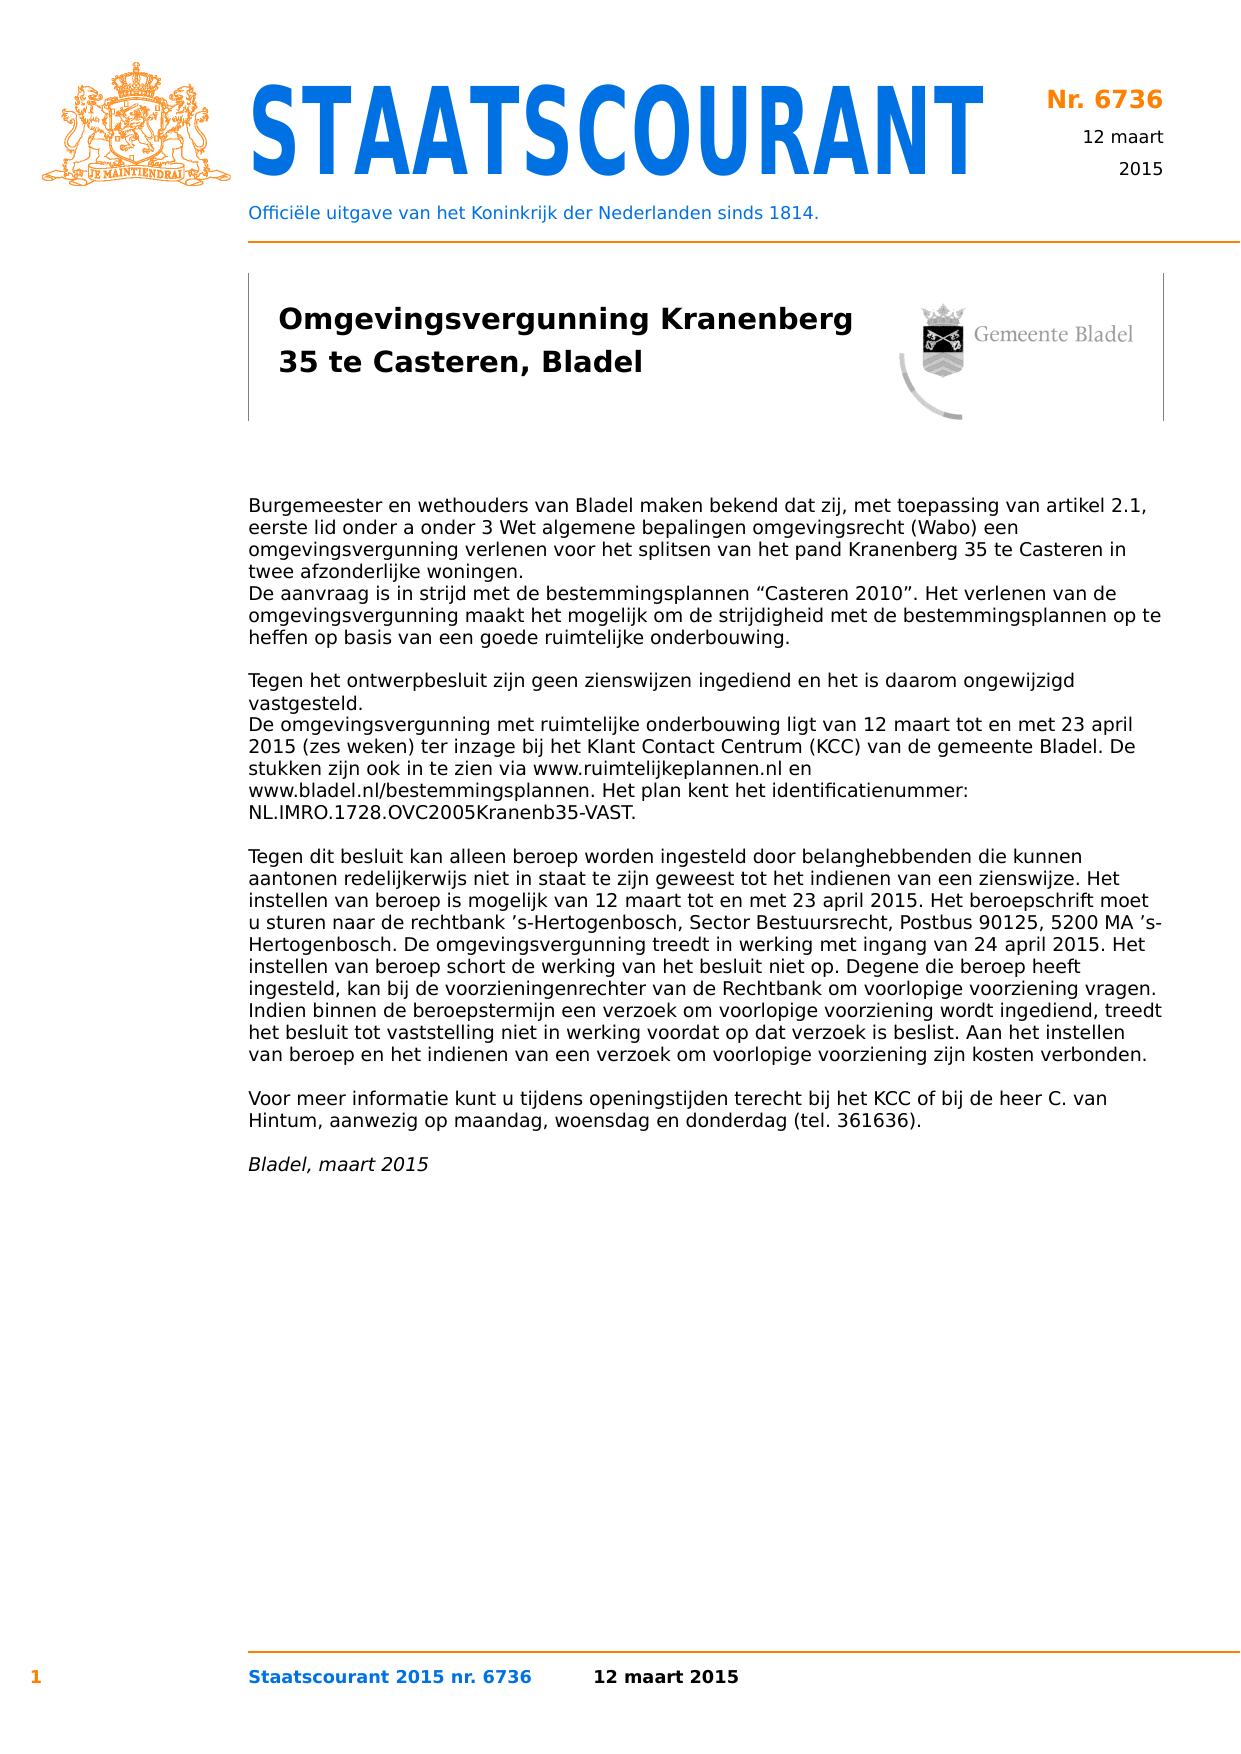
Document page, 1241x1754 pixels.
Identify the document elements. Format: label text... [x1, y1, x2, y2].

table_cell Officiële uitgave van het Koninkrijk der Nederlanden sinds 1814. [248, 203, 1240, 241]
text De aanvraag is in strijd met de bestemmingsplannen “Casteren 2010”. Het verlenen van de omgevingsvergunning maakt het mogelijk om de strijdigheid met de bestemmingsplannen op te heffen op basis van een goede ruimtelijke onderbouwing. [248, 583, 1163, 648]
text Voor meer informatie kunt u tijdens openingstijden terecht bij het KCC of bij de heer C. van Hintum, aanwezig op maandag, woensdag en donderdag (tel. 361636). [248, 1088, 1163, 1132]
text Tegen dit besluit kan alleen beroep worden ingesteld door belanghebbenden die kunnen aantonen redelijkerwijs niet in staat te zijn geweest tot het indienen van een zienswijze. Het instellen van beroep is mogelijk van 12 maart tot en met 23 april 2015. Het beroepschrift moet u sturen naar de rechtbank ’s-Hertogenbosch, Sector Bestuursrecht, Postbus 90125, 5200 MA ’s-Hertogenbosch. De omgevingsvergunning treedt in werking met ingang van 24 april 2015. Het instellen van beroep schort de werking van het besluit niet op. Degene die beroep heeft ingesteld, kan bij de voorzieningenrechter van de Rechtbank om voorlopige voorziening vragen. Indien binnen de beroepstermijn een verzoek om voorlopige voorziening wordt ingediend, treedt het besluit tot vaststelling niet in werking voordat op dat verzoek is beslist. Aan het instellen van beroep en het indienen van een verzoek om voorlopige voorziening zijn kosten verbonden. [248, 846, 1163, 1066]
subtitle Omgevingsvergunning Kranenberg 35 te Casteren, Bladel [249, 273, 1163, 421]
picture [897, 302, 1134, 421]
text Bladel, maart 2015 [248, 1154, 1163, 1176]
table_header Nr. 6736 [998, 62, 1240, 121]
table_header [25, 62, 248, 241]
text Burgemeester en wethouders van Bladel maken bekend dat zij, met toepassing van artikel 2.1, eerste lid onder a onder 3 Wet algemene bepalingen omgevingsrecht (Wabo) een omgevingsvergunning verlenen voor het splitsen van het pand Kranenberg 35 te Casteren in twee afzonderlijke woningen. [248, 495, 1163, 583]
table_header STAATSCOURANT [248, 62, 998, 203]
text Tegen het ontwerpbesluit zijn geen zienswijzen ingediend en het is daarom ongewijzigd vastgesteld. [248, 670, 1163, 714]
table_cell 2015 [998, 153, 1240, 203]
picture [41, 62, 231, 186]
table_cell 12 maart [998, 121, 1240, 153]
text De omgevingsvergunning met ruimtelijke onderbouwing ligt van 12 maart tot en met 23 april 2015 (zes weken) ter inzage bij het Klant Contact Centrum (KCC) van de gemeente Bladel. De stukken zijn ook in te zien via www.ruimtelijkeplannen.nl en www.bladel.nl/bestemmingsplannen. Het plan kent het identificatienummer: NL.IMRO.1728.OVC2005Kranenb35-VAST. [248, 714, 1163, 824]
